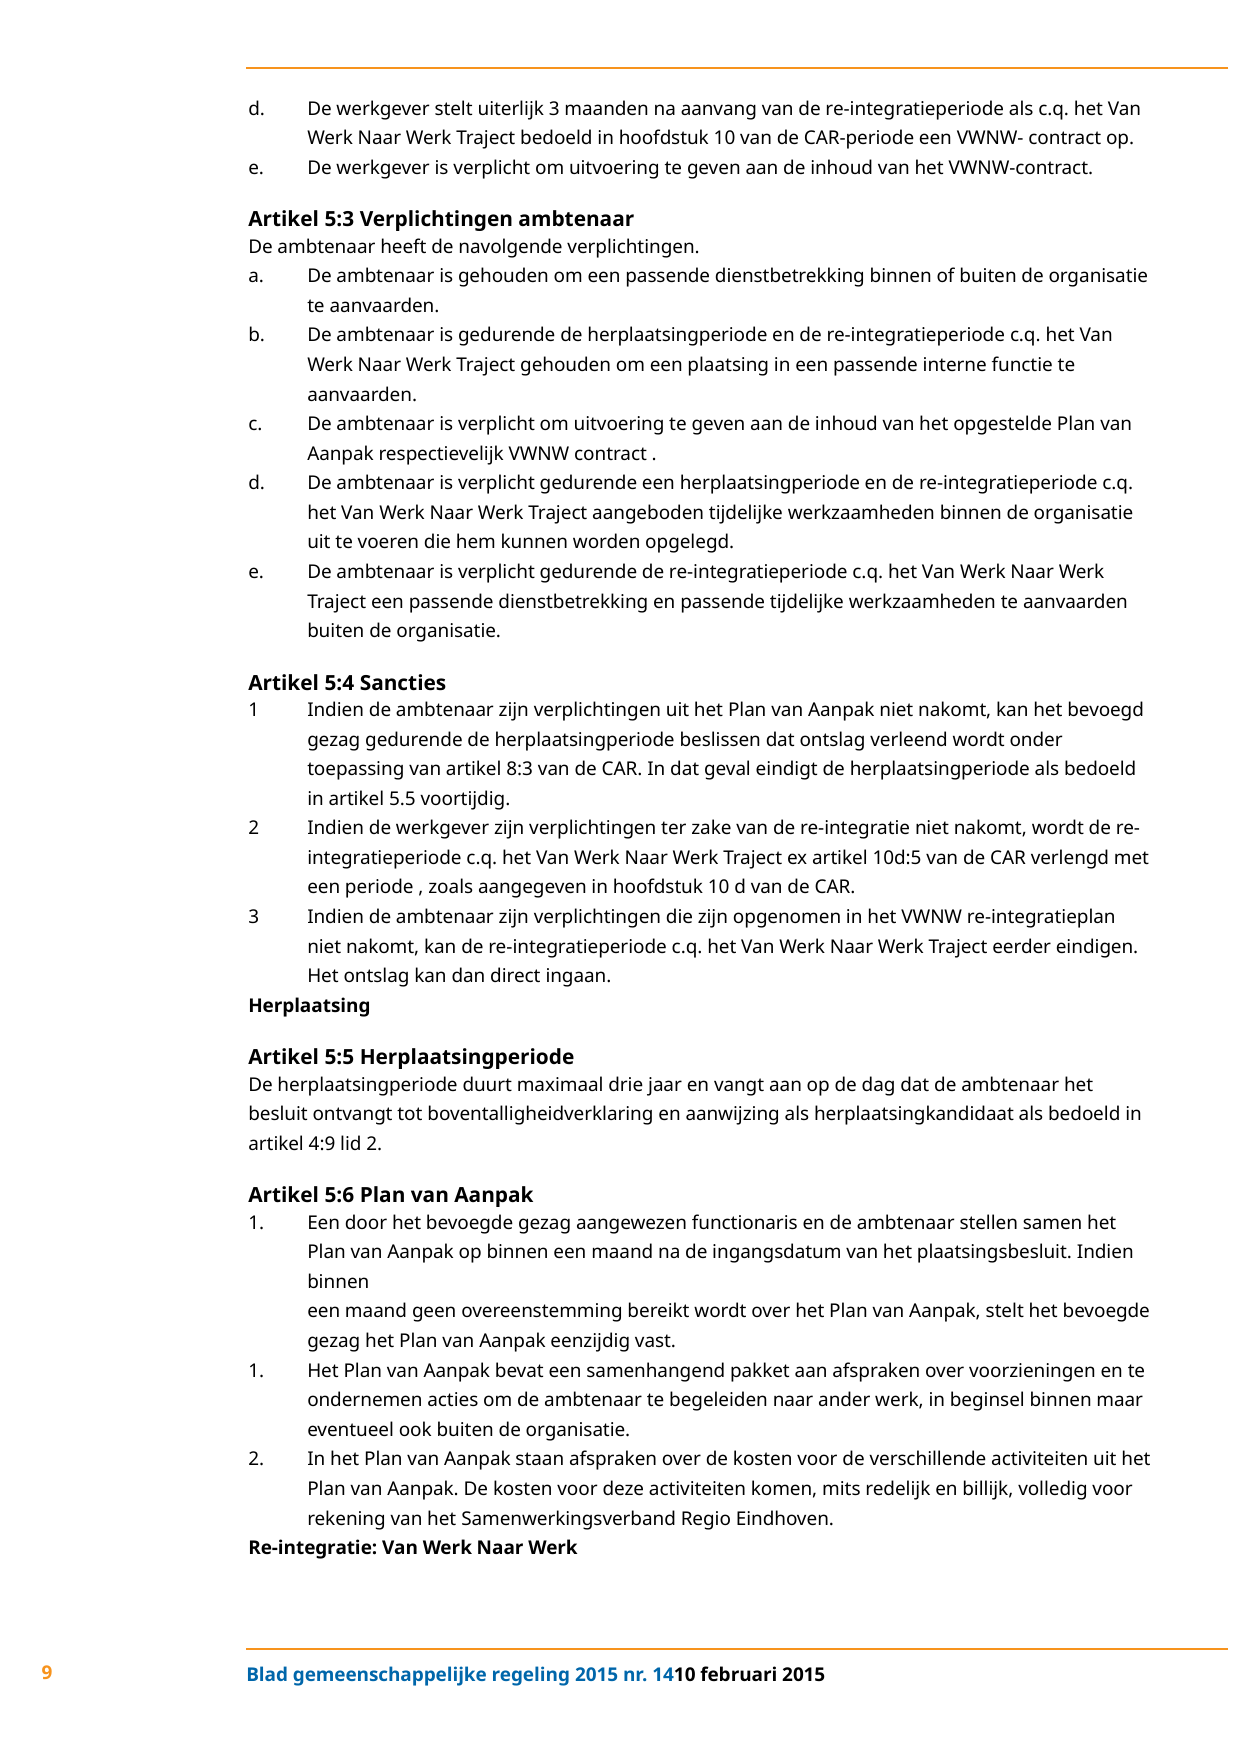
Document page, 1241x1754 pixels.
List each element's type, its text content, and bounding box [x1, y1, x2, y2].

list De werkgever stelt uiterlijk 3 maanden na aanvang van de re-integratieperiode als c.q. het Van Werk Naar Werk Traject bedoeld in hoofdstuk 10 van de CAR-periode een VWNW- contract op. [248, 95, 1152, 150]
text Artikel 5:6 Plan van Aanpak [248, 1181, 1152, 1209]
list De ambtenaar is gedurende de herplaatsingperiode en de re-integratieperiode c.q. het Van Werk Naar Werk Traject gehouden om een plaatsing in een passende interne functie te aanvaarden. [248, 322, 1152, 406]
text Herplaatsing [248, 992, 1152, 1018]
list De ambtenaar is verplicht om uitvoering te geven aan de inhoud van het opgestelde Plan van Aanpak respectievelijk VWNW contract . [248, 410, 1152, 466]
list een maand geen overeenstemming bereikt wordt over het Plan van Aanpak, stelt het bevoegde gezag het Plan van Aanpak eenzijdig vast. [248, 1298, 1152, 1353]
list De werkgever is verplicht om uitvoering te geven aan de inhoud van het VWNW-contract. [248, 154, 1152, 180]
list Indien de werkgever zijn verplichtingen ter zake van de re-integratie niet nakomt, wordt de re-integratieperiode c.q. het Van Werk Naar Werk Traject ex artikel 10d:5 van de CAR verlengd met een periode , zoals aangegeven in hoofdstuk 10 d van de CAR. [248, 814, 1152, 899]
list De ambtenaar is verplicht gedurende de re-integratieperiode c.q. het Van Werk Naar Werk Traject een passende dienstbetrekking en passende tijdelijke werkzaamheden te aanvaarden buiten de organisatie. [248, 558, 1152, 643]
text Re-integratie: Van Werk Naar Werk [248, 1534, 1152, 1560]
list Het Plan van Aanpak bevat een samenhangend pakket aan afspraken over voorzieningen en te ondernemen acties om de ambtenaar te begeleiden naar ander werk, in beginsel binnen maar eventueel ook buiten de organisatie. [248, 1357, 1152, 1442]
text De ambtenaar heeft de navolgende verplichtingen. [248, 233, 1152, 258]
list In het Plan van Aanpak staan afspraken over de kosten voor de verschillende activiteiten uit het Plan van Aanpak. De kosten voor deze activiteiten komen, mits redelijk en billijk, volledig voor rekening van het Samenwerkingsverband Regio Eindhoven. [248, 1446, 1152, 1531]
list Een door het bevoegde gezag aangewezen functionaris en de ambtenaar stellen samen het Plan van Aanpak op binnen een maand na de ingangsdatum van het plaatsingsbesluit. Indien binnen [248, 1209, 1152, 1294]
text Artikel 5:5 Herplaatsingperiode [248, 1042, 1152, 1071]
text Artikel 5:3 Verplichtingen ambtenaar [248, 204, 1152, 233]
text De herplaatsingperiode duurt maximaal drie jaar en vangt aan op de dag dat de ambtenaar het besluit ontvangt tot boventalligheidverklaring en aanwijzing als herplaatsingkandidaat als bedoeld in artikel 4:9 lid 2. [248, 1071, 1152, 1156]
list De ambtenaar is verplicht gedurende een herplaatsingperiode en de re-integratieperiode c.q. het Van Werk Naar Werk Traject aangeboden tijdelijke werkzaamheden binnen de organisatie uit te voeren die hem kunnen worden opgelegd. [248, 469, 1152, 554]
picture [41, 47, 231, 172]
list De ambtenaar is gehouden om een passende dienstbetrekking binnen of buiten de organisatie te aanvaarden. [248, 262, 1152, 318]
list Indien de ambtenaar zijn verplichtingen die zijn opgenomen in het VWNW re-integratieplan niet nakomt, kan de re-integratieperiode c.q. het Van Werk Naar Werk Traject eerder eindigen. Het ontslag kan dan direct ingaan. [248, 903, 1152, 988]
list Indien de ambtenaar zijn verplichtingen uit het Plan van Aanpak niet nakomt, kan het bevoegd gezag gedurende de herplaatsingperiode beslissen dat ontslag verleend wordt onder toepassing van artikel 8:3 van de CAR. In dat geval eindigt de herplaatsingperiode als bedoeld in artikel 5.5 voortijdig. [248, 696, 1152, 811]
text Artikel 5:4 Sancties [248, 668, 1152, 696]
